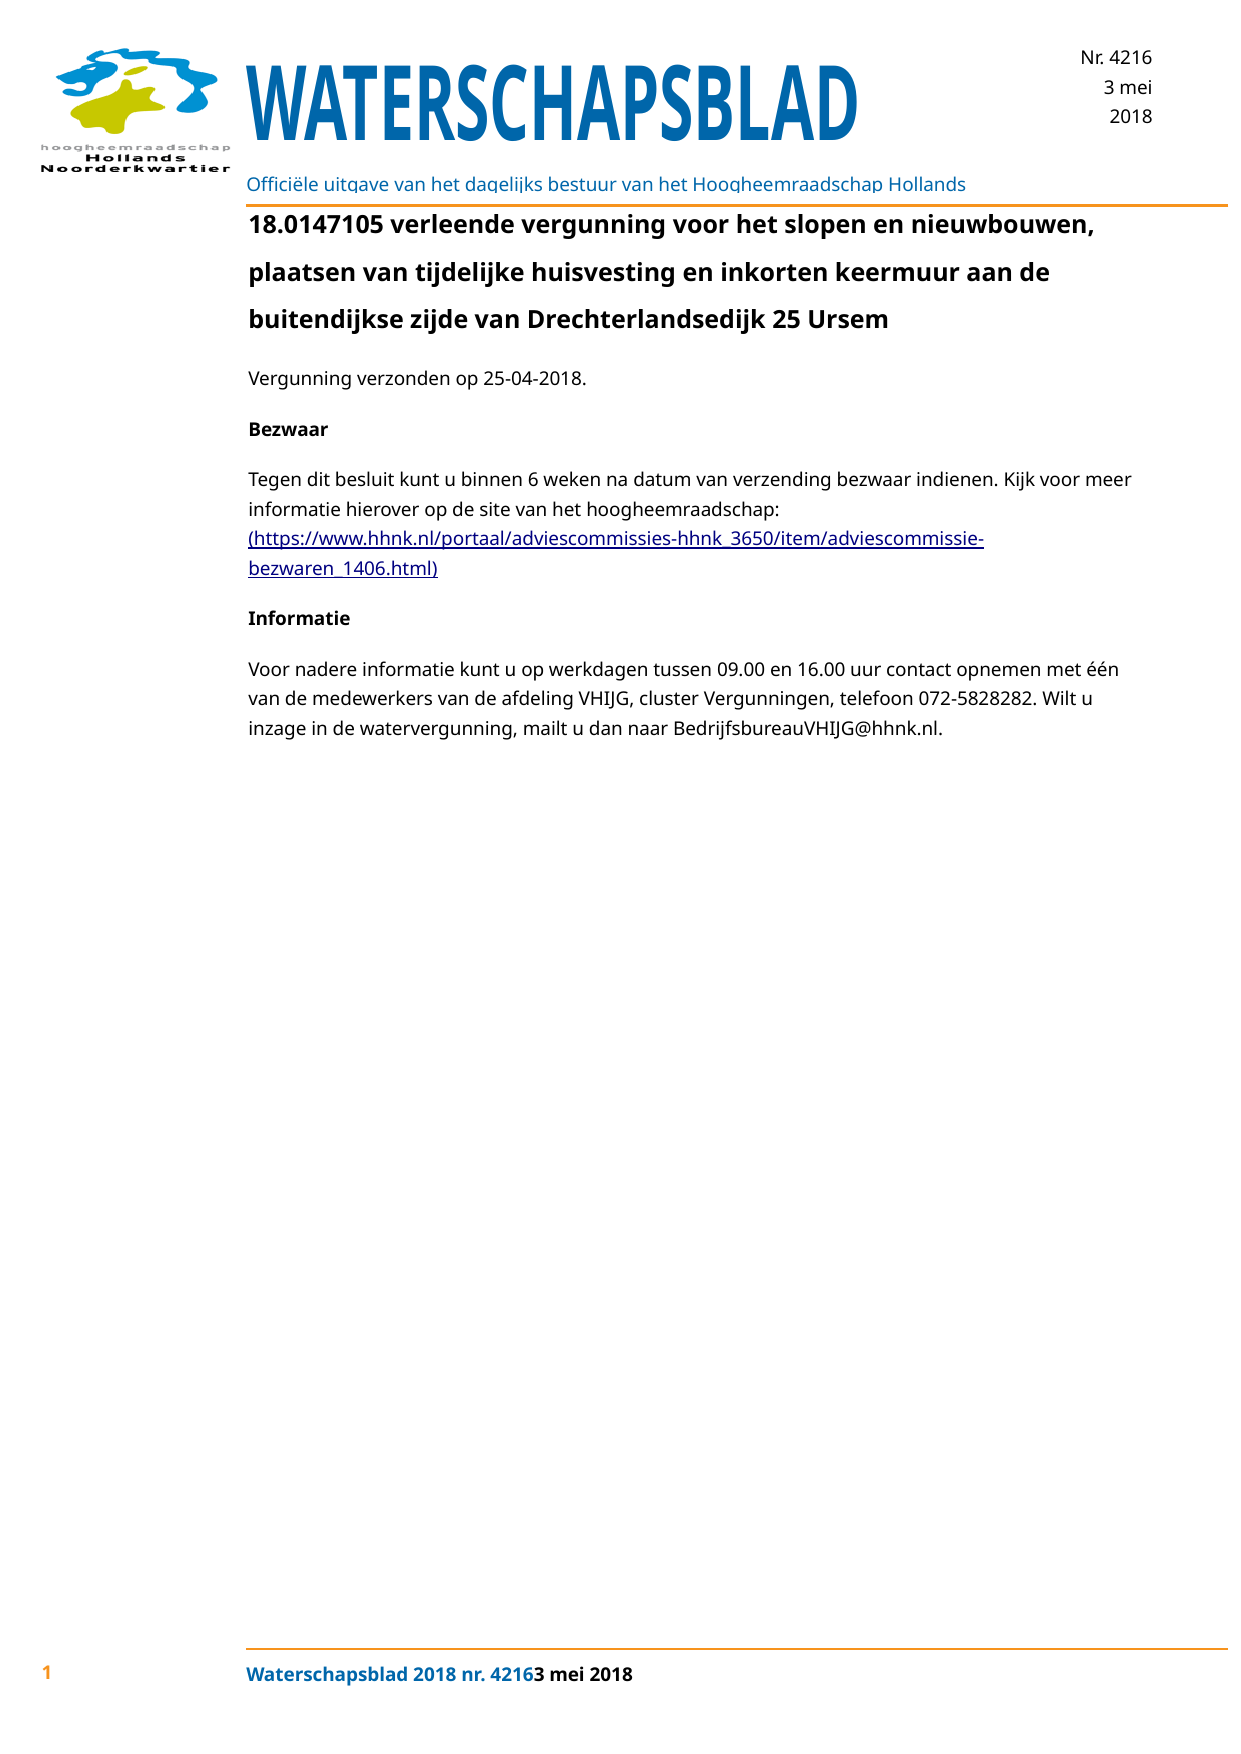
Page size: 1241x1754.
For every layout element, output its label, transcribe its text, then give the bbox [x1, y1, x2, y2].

text Vergunning verzonden op 25-04-2018. [248, 366, 1152, 391]
text Tegen dit besluit kunt u binnen 6 weken na datum van verzending bezwaar indienen. Kijk voor meer informatie hierover op de site van het hoogheemraadschap: (https://www.hhnk.nl/portaal/adviescommissies-hhnk_3650/item/adviescommissie-bezwaren_1406.html) [248, 466, 1152, 581]
text Informatie [248, 606, 1152, 631]
text Bezwaar [248, 416, 1152, 442]
text Voor nadere informatie kunt u op werkdagen tussen 09.00 en 16.00 uur contact opnemen met één van de medewerkers van de afdeling VHIJG, cluster Vergunningen, telefoon 072-5828282. Wilt u inzage in de watervergunning, mailt u dan naar BedrijfsbureauVHIJG@hhnk.nl. [248, 656, 1152, 741]
text 18.0147105 verleende vergunning voor het slopen en nieuwbouwen, plaatsen van tijdelijke huisvesting en inkorten keermuur aan de buitendijkse zijde van Drechterlandsedijk 25 Ursem [248, 207, 1152, 336]
picture [41, 47, 231, 172]
